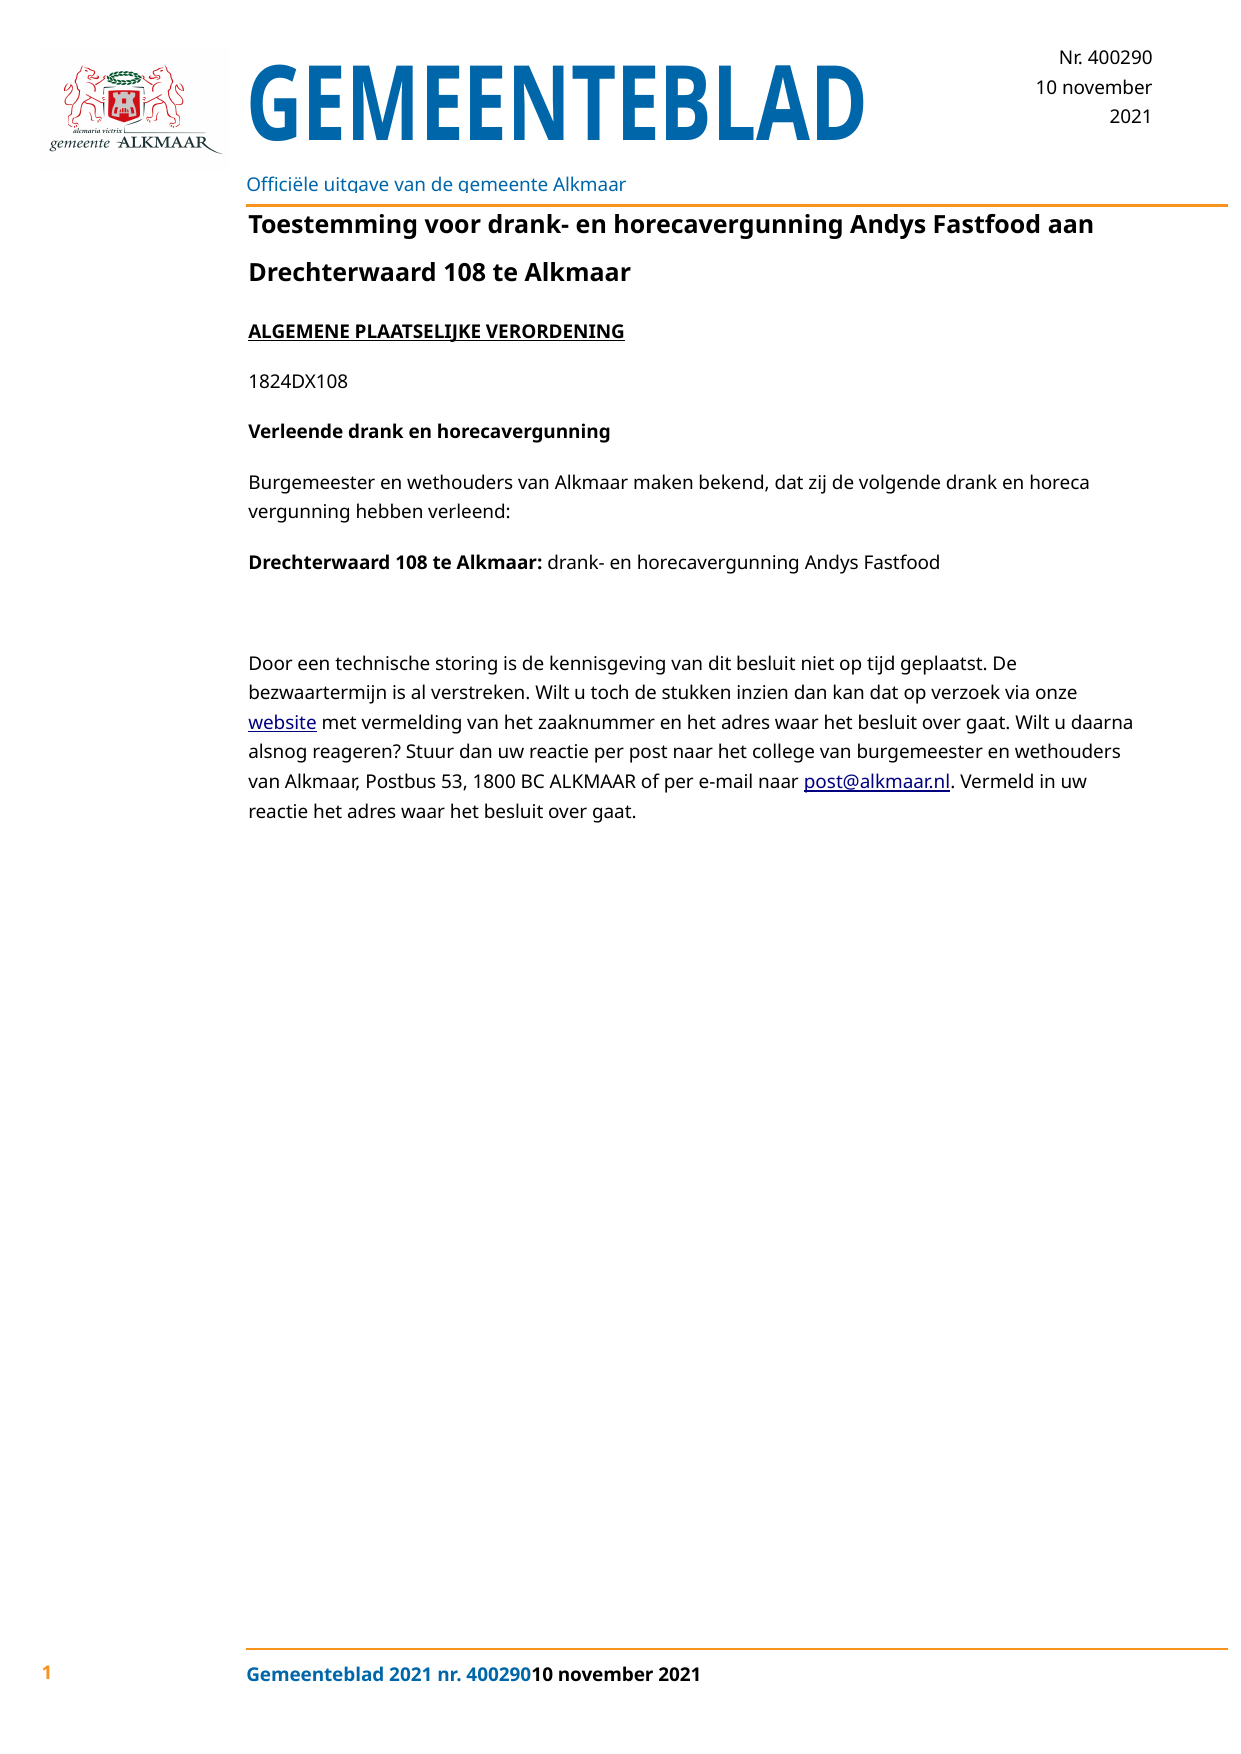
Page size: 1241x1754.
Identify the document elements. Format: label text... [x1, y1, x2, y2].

text Door een technische storing is de kennisgeving van dit besluit niet op tijd geplaatst. De bezwaartermijn is al verstreken. Wilt u toch de stukken inzien dan kan dat op verzoek via onze website met vermelding van het zaaknummer en het adres waar het besluit over gaat. Wilt u daarna alsnog reageren? Stuur dan uw reactie per post naar het college van burgemeester en wethouders van Alkmaar, Postbus 53, 1800 BC ALKMAAR of per e-mail naar post@alkmaar.nl. Vermeld in uw reactie het adres waar het besluit over gaat. [248, 650, 1152, 824]
text Toestemming voor drank- en horecavergunning Andys Fastfood aan Drechterwaard 108 te Alkmaar [248, 207, 1152, 288]
text ALGEMENE PLAATSELIJKE VERORDENING [248, 318, 1152, 344]
picture [41, 47, 231, 172]
text Burgemeester en wethouders van Alkmaar maken bekend, dat zij de volgende drank en horeca vergunning hebben verleend: [248, 469, 1152, 524]
text 1824DX108 [248, 368, 1152, 394]
text Drechterwaard 108 te Alkmaar: drank- en horecavergunning Andys Fastfood [248, 549, 1152, 575]
text Verleende drank en horecavergunning [248, 419, 1152, 444]
